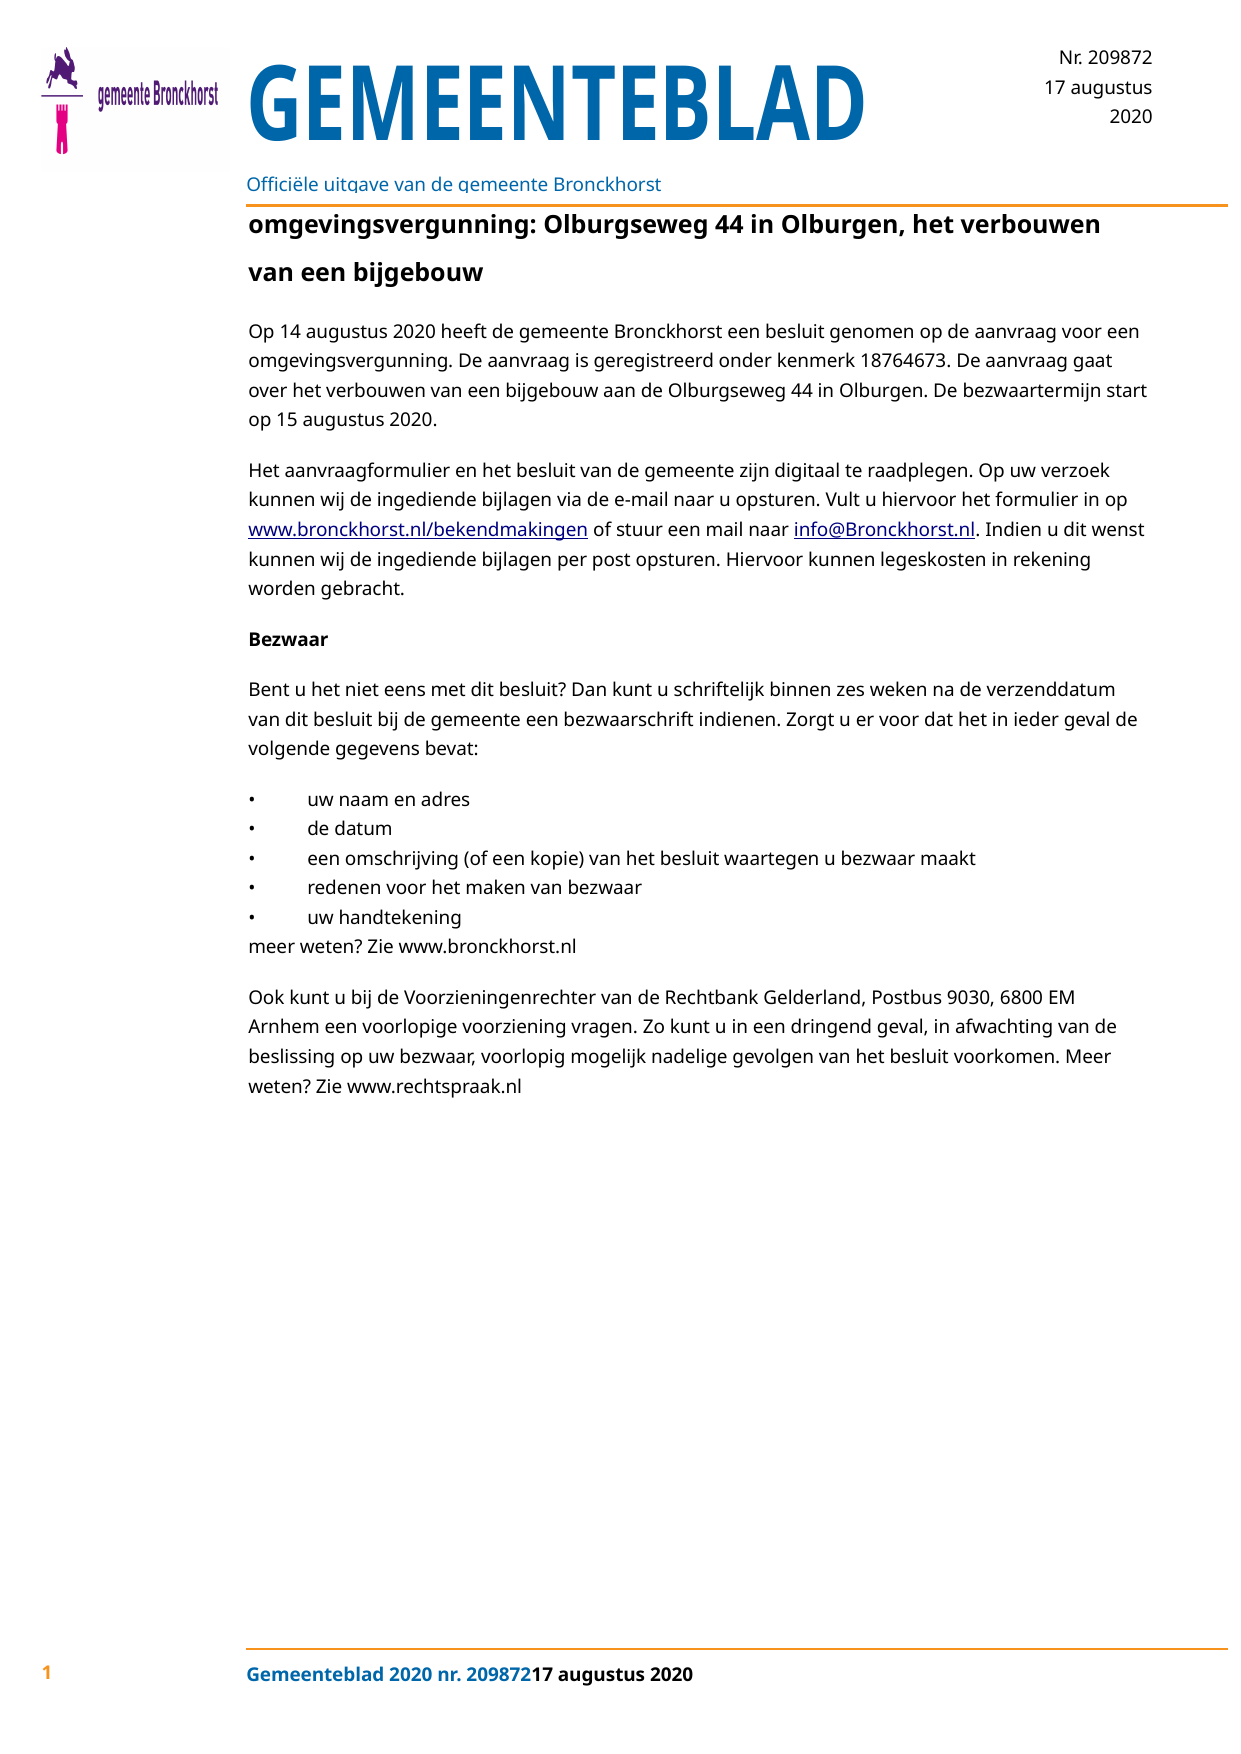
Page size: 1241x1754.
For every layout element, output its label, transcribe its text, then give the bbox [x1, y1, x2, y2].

text omgevingsvergunning: Olburgseweg 44 in Olburgen, het verbouwen van een bijgebouw [248, 207, 1152, 288]
text Ook kunt u bij de Voorzieningenrechter van de Rechtbank Gelderland, Postbus 9030, 6800 EM Arnhem een voorlopige voorziening vragen. Zo kunt u in een dringend geval, in afwachting van de beslissing op uw bezwaar, voorlopig mogelijk nadelige gevolgen van het besluit voorkomen. Meer weten? Zie www.rechtspraak.nl [248, 984, 1152, 1099]
list de datum [248, 815, 1152, 841]
list uw handtekening [248, 904, 1152, 930]
picture [41, 47, 231, 172]
text Op 14 augustus 2020 heeft de gemeente Bronckhorst een besluit genomen op de aanvraag voor een omgevingsvergunning. De aanvraag is geregistreerd onder kenmerk 18764673. De aanvraag gaat over het verbouwen van een bijgebouw aan de Olburgseweg 44 in Olburgen. De bezwaartermijn start op 15 augustus 2020. [248, 318, 1152, 432]
text Bent u het niet eens met dit besluit? Dan kunt u schriftelijk binnen zes weken na de verzenddatum van dit besluit bij de gemeente een bezwaarschrift indienen. Zorgt u er voor dat het in ieder geval de volgende gegevens bevat: [248, 676, 1152, 761]
list redenen voor het maken van bezwaar [248, 874, 1152, 900]
text meer weten? Zie www.bronckhorst.nl [248, 934, 1152, 959]
text Het aanvraagformulier en het besluit van de gemeente zijn digitaal te raadplegen. Op uw verzoek kunnen wij de ingediende bijlagen via de e-mail naar u opsturen. Vult u hiervoor het formulier in op www.bronckhorst.nl/bekendmakingen of stuur een mail naar info@Bronckhorst.nl. Indien u dit wenst kunnen wij de ingediende bijlagen per post opsturen. Hiervoor kunnen legeskosten in rekening worden gebracht. [248, 457, 1152, 601]
list uw naam en adres [248, 786, 1152, 812]
list een omschrijving (of een kopie) van het besluit waartegen u bezwaar maakt [248, 845, 1152, 871]
text Bezwaar [248, 626, 1152, 652]
